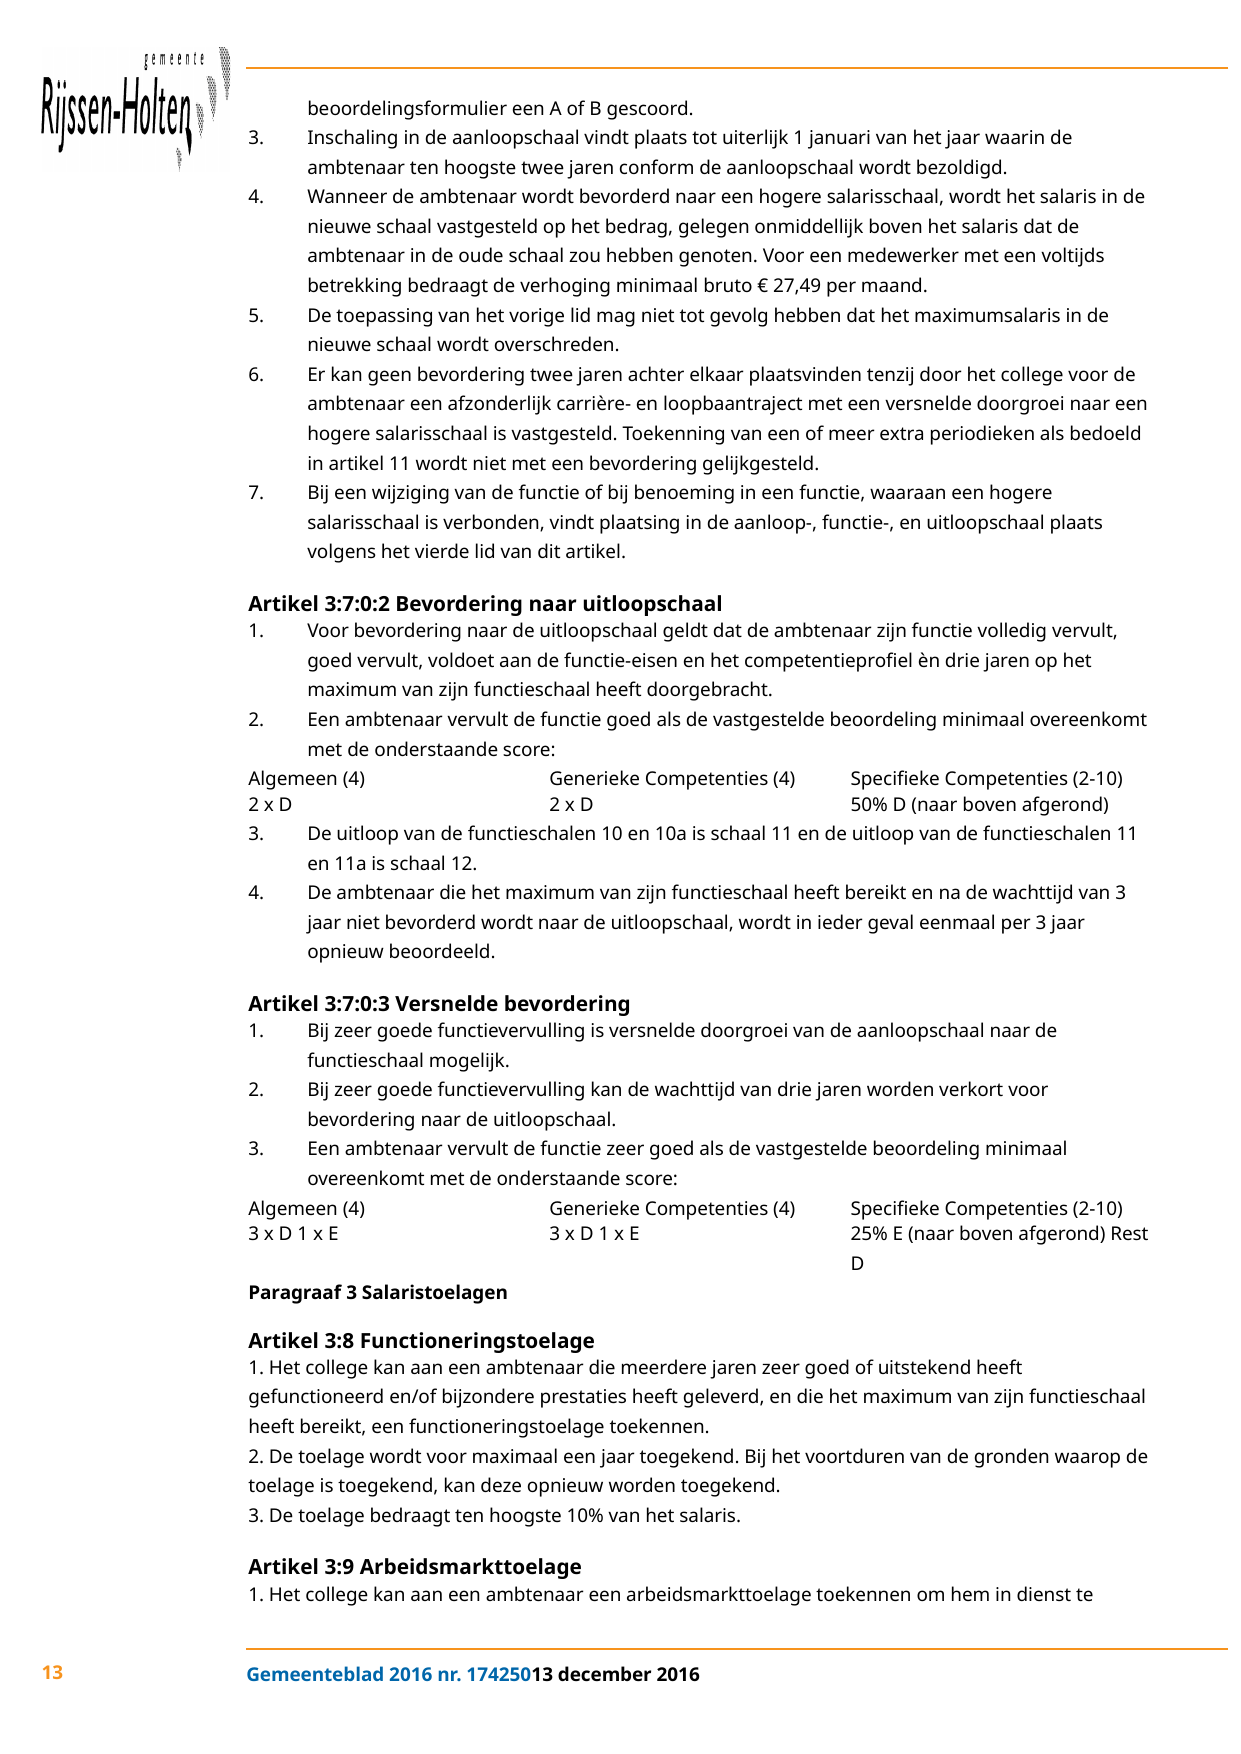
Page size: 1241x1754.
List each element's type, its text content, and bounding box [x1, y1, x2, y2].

table_cell 2 x D [549, 791, 850, 817]
table_header Generieke Competenties (4) [549, 1195, 850, 1221]
list beoordelingsformulier een A of B gescoord. [248, 95, 1152, 121]
table_cell 50% D (naar boven afgerond) [850, 791, 1152, 817]
text 1. Het college kan aan een ambtenaar een arbeidsmarkttoelage toekennen om hem in dienst te [248, 1581, 1152, 1607]
list Er kan geen bevordering twee jaren achter elkaar plaatsvinden tenzij door het college voor de ambtenaar een afzonderlijk carrière- en loopbaantraject met een versnelde doorgroei naar een hogere salarisschaal is vastgesteld. Toekenning van een of meer extra periodieken als bedoeld in artikel 11 wordt niet met een bevordering gelijkgesteld. [248, 361, 1152, 476]
list Inschaling in de aanloopschaal vindt plaats tot uiterlijk 1 januari van het jaar waarin de ambtenaar ten hoogste twee jaren conform de aanloopschaal wordt bezoldigd. [248, 124, 1152, 180]
list Voor bevordering naar de uitloopschaal geldt dat de ambtenaar zijn functie volledig vervult, goed vervult, voldoet aan de functie-eisen en het competentieprofiel èn drie jaren op het maximum van zijn functieschaal heeft doorgebracht. [248, 617, 1152, 702]
table_header Specifieke Competenties (2-10) [850, 1195, 1152, 1221]
text 3. De toelage bedraagt ten hoogste 10% van het salaris. [248, 1502, 1152, 1528]
text Artikel 3:7:0:3 Versnelde bevordering [248, 989, 1152, 1017]
table_header Algemeen (4) [248, 765, 549, 791]
list De toepassing van het vorige lid mag niet tot gevolg hebben dat het maximumsalaris in de nieuwe schaal wordt overschreden. [248, 302, 1152, 357]
table_header Algemeen (4) [248, 1195, 549, 1221]
table_cell 2 x D [248, 791, 549, 817]
table_cell 3 x D 1 x E [248, 1221, 549, 1276]
text Artikel 3:7:0:2 Bevordering naar uitloopschaal [248, 589, 1152, 617]
list Bij zeer goede functievervulling kan de wachttijd van drie jaren worden verkort voor bevordering naar de uitloopschaal. [248, 1076, 1152, 1132]
picture [41, 47, 231, 172]
list Bij zeer goede functievervulling is versnelde doorgroei van de aanloopschaal naar de functieschaal mogelijk. [248, 1017, 1152, 1073]
text Artikel 3:8 Functioneringstoelage [248, 1326, 1152, 1354]
list Bij een wijziging van de functie of bij benoeming in een functie, waaraan een hogere salarisschaal is verbonden, vindt plaatsing in de aanloop-, functie-, en uitloopschaal plaats volgens het vierde lid van dit artikel. [248, 479, 1152, 564]
list Een ambtenaar vervult de functie goed als de vastgestelde beoordeling minimaal overeenkomt met de onderstaande score: [248, 706, 1152, 761]
table_cell 3 x D 1 x E [549, 1221, 850, 1276]
text Paragraaf 3 Salaristoelagen [248, 1279, 1152, 1305]
table_header Generieke Competenties (4) [549, 765, 850, 791]
table_cell 25% E (naar boven afgerond) Rest D [850, 1221, 1152, 1276]
list Een ambtenaar vervult de functie zeer goed als de vastgestelde beoordeling minimaal overeenkomt met de onderstaande score: [248, 1136, 1152, 1191]
table_header Specifieke Competenties (2-10) [850, 765, 1152, 791]
list De ambtenaar die het maximum van zijn functieschaal heeft bereikt en na de wachttijd van 3 jaar niet bevorderd wordt naar de uitloopschaal, wordt in ieder geval eenmaal per 3 jaar opnieuw beoordeeld. [248, 879, 1152, 964]
list De uitloop van de functieschalen 10 en 10a is schaal 11 en de uitloop van de functieschalen 11 en 11a is schaal 12. [248, 820, 1152, 875]
text 1. Het college kan aan een ambtenaar die meerdere jaren zeer goed of uitstekend heeft gefunctioneerd en/of bijzondere prestaties heeft geleverd, en die het maximum van zijn functieschaal heeft bereikt, een functioneringstoelage toekennen. [248, 1354, 1152, 1439]
text 2. De toelage wordt voor maximaal een jaar toegekend. Bij het voortduren van de gronden waarop de toelage is toegekend, kan deze opnieuw worden toegekend. [248, 1443, 1152, 1498]
list Wanneer de ambtenaar wordt bevorderd naar een hogere salarisschaal, wordt het salaris in de nieuwe schaal vastgesteld op het bedrag, gelegen onmiddellijk boven het salaris dat de ambtenaar in de oude schaal zou hebben genoten. Voor een medewerker met een voltijds betrekking bedraagt de verhoging minimaal bruto € 27,49 per maand. [248, 183, 1152, 298]
text Artikel 3:9 Arbeidsmarkttoelage [248, 1552, 1152, 1581]
